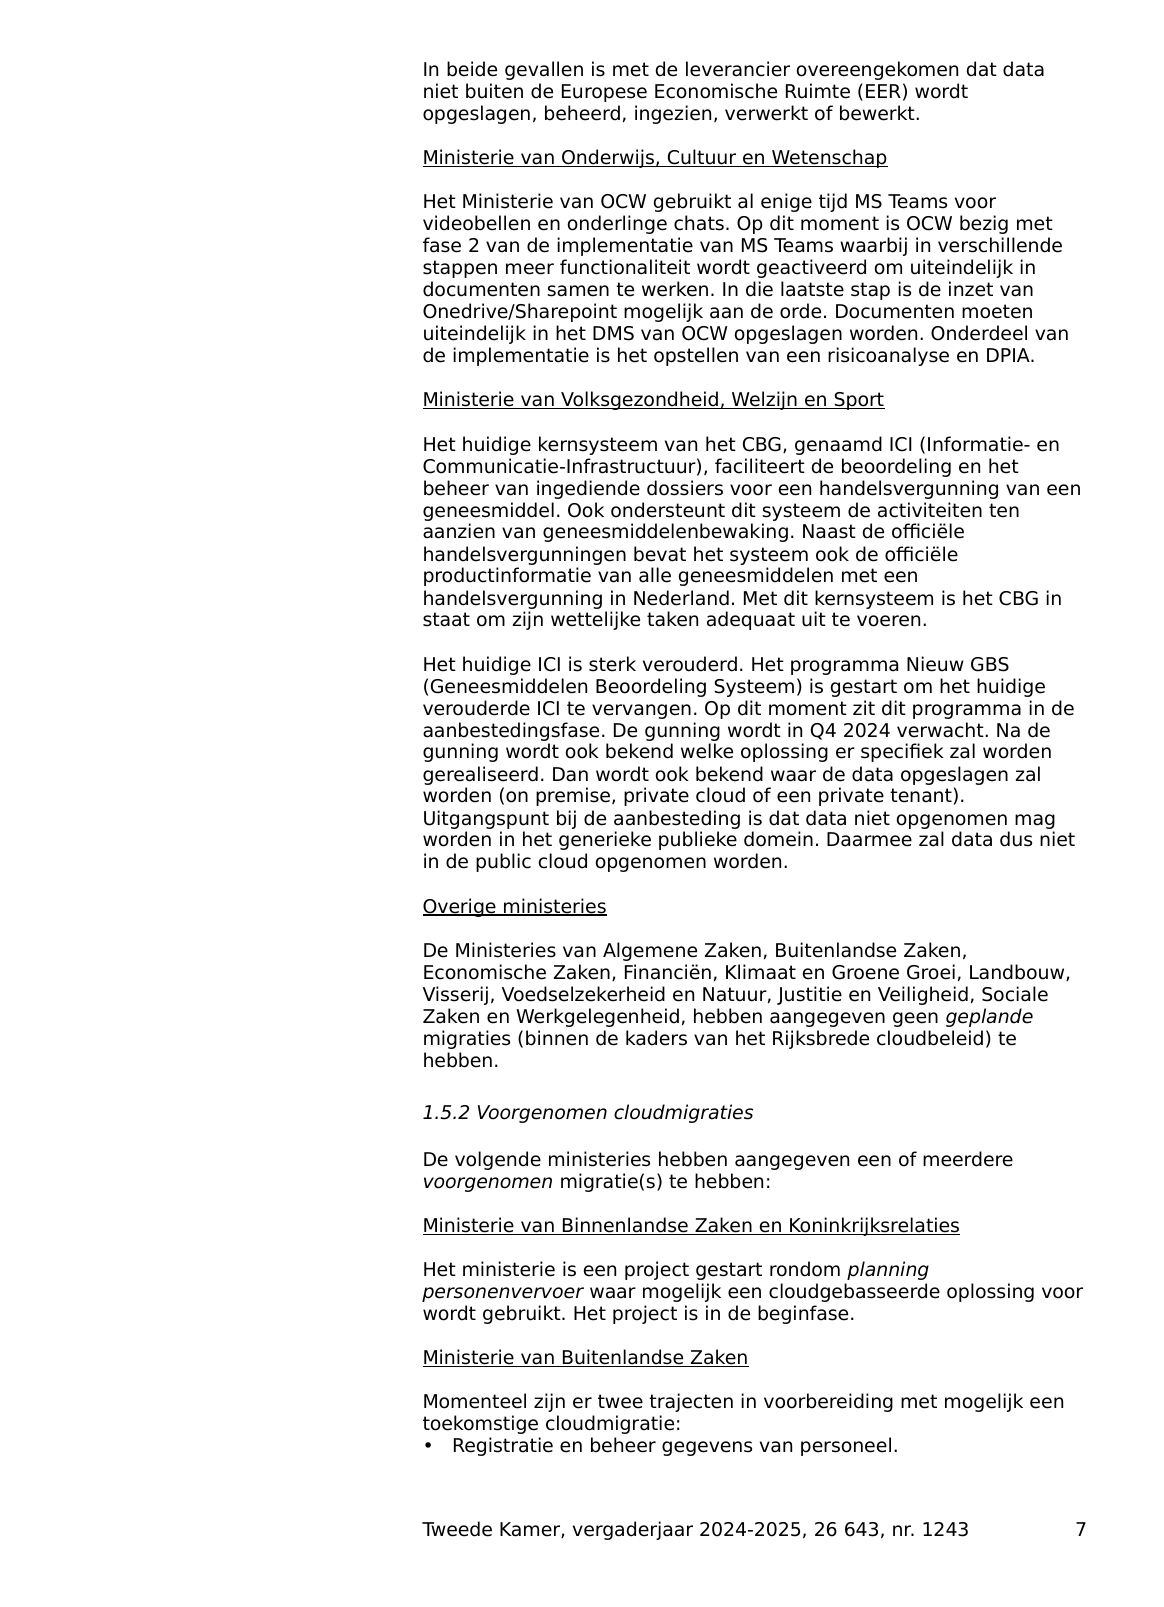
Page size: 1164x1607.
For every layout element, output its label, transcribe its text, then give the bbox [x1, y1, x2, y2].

subtitle Overige ministeries [422, 896, 1087, 917]
subtitle Ministerie van Volksgezondheid, Welzijn en Sport [422, 389, 1087, 411]
subtitle Ministerie van Binnenlandse Zaken en Koninkrijksrelaties [422, 1215, 1087, 1237]
text Het huidige ICI is sterk verouderd. Het programma Nieuw GBS (Geneesmiddelen Beoordeling Systeem) is gestart om het huidige verouderde ICI te vervangen. Op dit moment zit dit programma in de aanbestedingsfase. De gunning wordt in Q4 2024 verwacht. Na de gunning wordt ook bekend welke oplossing er specifiek zal worden gerealiseerd. Dan wordt ook bekend waar de data opgeslagen zal worden (on premise, private cloud of een private tenant). Uitgangspunt bij de aanbesteding is dat data niet opgenomen mag worden in het generieke publieke domein. Daarmee zal data dus niet in de public cloud opgenomen worden. [422, 653, 1087, 873]
text De Ministeries van Algemene Zaken, Buitenlandse Zaken, Economische Zaken, Financiën, Klimaat en Groene Groei, Landbouw, Visserij, Voedselzekerheid en Natuur, Justitie en Veiligheid, Sociale Zaken en Werkgelegenheid, hebben aangegeven geen geplande migraties (binnen de kaders van het Rijksbrede cloudbeleid) te hebben. [422, 940, 1087, 1072]
text Het Ministerie van OCW gebruikt al enige tijd MS Teams voor videobellen en onderlinge chats. Op dit moment is OCW bezig met fase 2 van de implementatie van MS Teams waarbij in verschillende stappen meer functionaliteit wordt geactiveerd om uiteindelijk in documenten samen te werken. In die laatste stap is de inzet van Onedrive/Sharepoint mogelijk aan de orde. Documenten moeten uiteindelijk in het DMS van OCW opgeslagen worden. Onderdeel van de implementatie is het opstellen van een risicoanalyse en DPIA. [422, 191, 1087, 367]
subtitle Ministerie van Onderwijs, Cultuur en Wetenschap [422, 147, 1087, 169]
text In beide gevallen is met de leverancier overeengekomen dat data niet buiten de Europese Economische Ruimte (EER) wordt opgeslagen, beheerd, ingezien, verwerkt of bewerkt. [422, 59, 1087, 125]
subtitle 1.5.2 Voorgenomen cloudmigraties [422, 1102, 1087, 1123]
subtitle Ministerie van Buitenlandse Zaken [422, 1347, 1087, 1369]
text Het huidige kernsysteem van het CBG, genaamd ICI (Informatie- en Communicatie-Infrastructuur), faciliteert de beoordeling en het beheer van ingediende dossiers voor een handelsvergunning van een geneesmiddel. Ook ondersteunt dit systeem de activiteiten ten aanzien van geneesmiddelenbewaking. Naast de officiële handelsvergunningen bevat het systeem ook de officiële productinformatie van alle geneesmiddelen met een handelsvergunning in Nederland. Met dit kernsysteem is het CBG in staat om zijn wettelijke taken adequaat uit te voeren. [422, 433, 1087, 631]
text • Registratie en beheer gegevens van personeel. [422, 1435, 1087, 1457]
text Het ministerie is een project gestart rondom planning personenvervoer waar mogelijk een cloudgebasseerde oplossing voor wordt gebruikt. Het project is in de beginfase. [422, 1259, 1087, 1325]
text Momenteel zijn er twee trajecten in voorbereiding met mogelijk een toekomstige cloudmigratie: [422, 1391, 1087, 1435]
text De volgende ministeries hebben aangegeven een of meerdere voorgenomen migratie(s) te hebben: [422, 1148, 1087, 1192]
